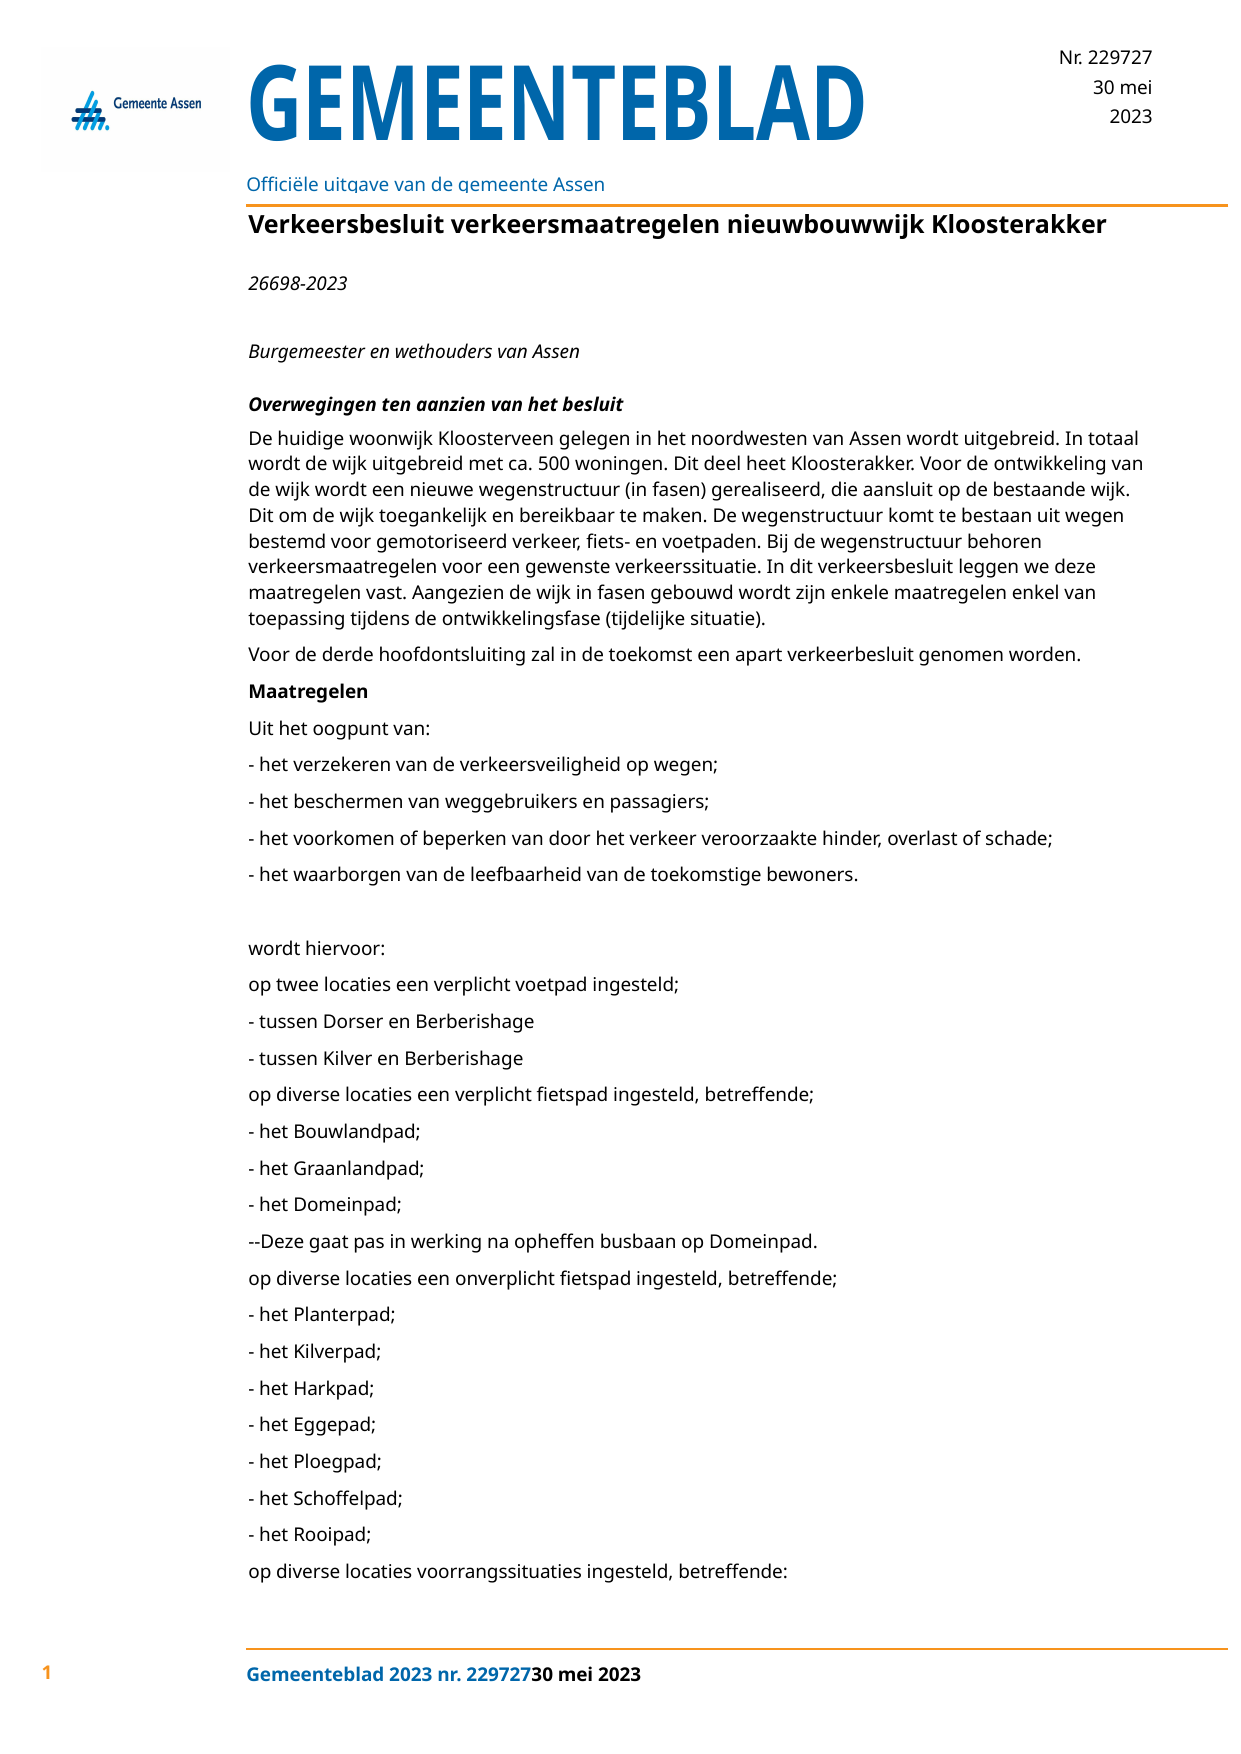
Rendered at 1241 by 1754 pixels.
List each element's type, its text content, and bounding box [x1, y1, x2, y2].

text op diverse locaties een verplicht fietspad ingesteld, betreffende; [248, 1082, 1152, 1107]
text - het Schoffelpad; [248, 1485, 1152, 1511]
text Burgemeester en wethouders van Assen [248, 338, 1152, 364]
text - het voorkomen of beperken van door het verkeer veroorzaakte hinder, overlast of schade; [248, 825, 1152, 851]
text Maatregelen [248, 678, 1152, 704]
text - het waarborgen van de leefbaarheid van de toekomstige bewoners. [248, 862, 1152, 887]
text Voor de derde hoofdontsluiting zal in de toekomst een apart verkeerbesluit genomen worden. [248, 642, 1152, 667]
text op diverse locaties voorrangssituaties ingesteld, betreffende: [248, 1558, 1152, 1584]
text op diverse locaties een onverplicht fietspad ingesteld, betreffende; [248, 1265, 1152, 1291]
text - het Planterpad; [248, 1302, 1152, 1327]
text Verkeersbesluit verkeersmaatregelen nieuwbouwwijk Kloosterakker [248, 207, 1152, 241]
text 26698-2023 [248, 270, 1152, 296]
text - het Graanlandpad; [248, 1155, 1152, 1181]
text - het Bouwlandpad; [248, 1118, 1152, 1144]
text - het Ploegpad; [248, 1448, 1152, 1474]
text - tussen Dorser en Berberishage [248, 1008, 1152, 1034]
text op twee locaties een verplicht voetpad ingesteld; [248, 972, 1152, 997]
text - tussen Kilver en Berberishage [248, 1045, 1152, 1071]
text - het Eggepad; [248, 1412, 1152, 1437]
text - het Harkpad; [248, 1375, 1152, 1401]
text De huidige woonwijk Kloosterveen gelegen in het noordwesten van Assen wordt uitgebreid. In totaal wordt de wijk uitgebreid met ca. 500 woningen. Dit deel heet Kloosterakker. Voor de ontwikkeling van de wijk wordt een nieuwe wegenstructuur (in fasen) gerealiseerd, die aansluit op de bestaande wijk. Dit om de wijk toegankelijk en bereikbaar te maken. De wegenstructuur komt te bestaan uit wegen bestemd voor gemotoriseerd verkeer, fiets- en voetpaden. Bij de wegenstructuur behoren verkeersmaatregelen voor een gewenste verkeerssituatie. In dit verkeersbesluit leggen we deze maatregelen vast. Aangezien de wijk in fasen gebouwd wordt zijn enkele maatregelen enkel van toepassing tijdens de ontwikkelingsfase (tijdelijke situatie). [248, 425, 1152, 631]
text --Deze gaat pas in werking na opheffen busbaan op Domeinpad. [248, 1228, 1152, 1254]
text wordt hiervoor: [248, 935, 1152, 961]
text - het Domeinpad; [248, 1192, 1152, 1217]
text Overwegingen ten aanzien van het besluit [248, 391, 1152, 417]
text - het Rooipad; [248, 1522, 1152, 1547]
text - het Kilverpad; [248, 1338, 1152, 1364]
text - het beschermen van weggebruikers en passagiers; [248, 788, 1152, 814]
picture [41, 47, 231, 172]
text Uit het oogpunt van: [248, 715, 1152, 741]
text - het verzekeren van de verkeersveiligheid op wegen; [248, 752, 1152, 777]
